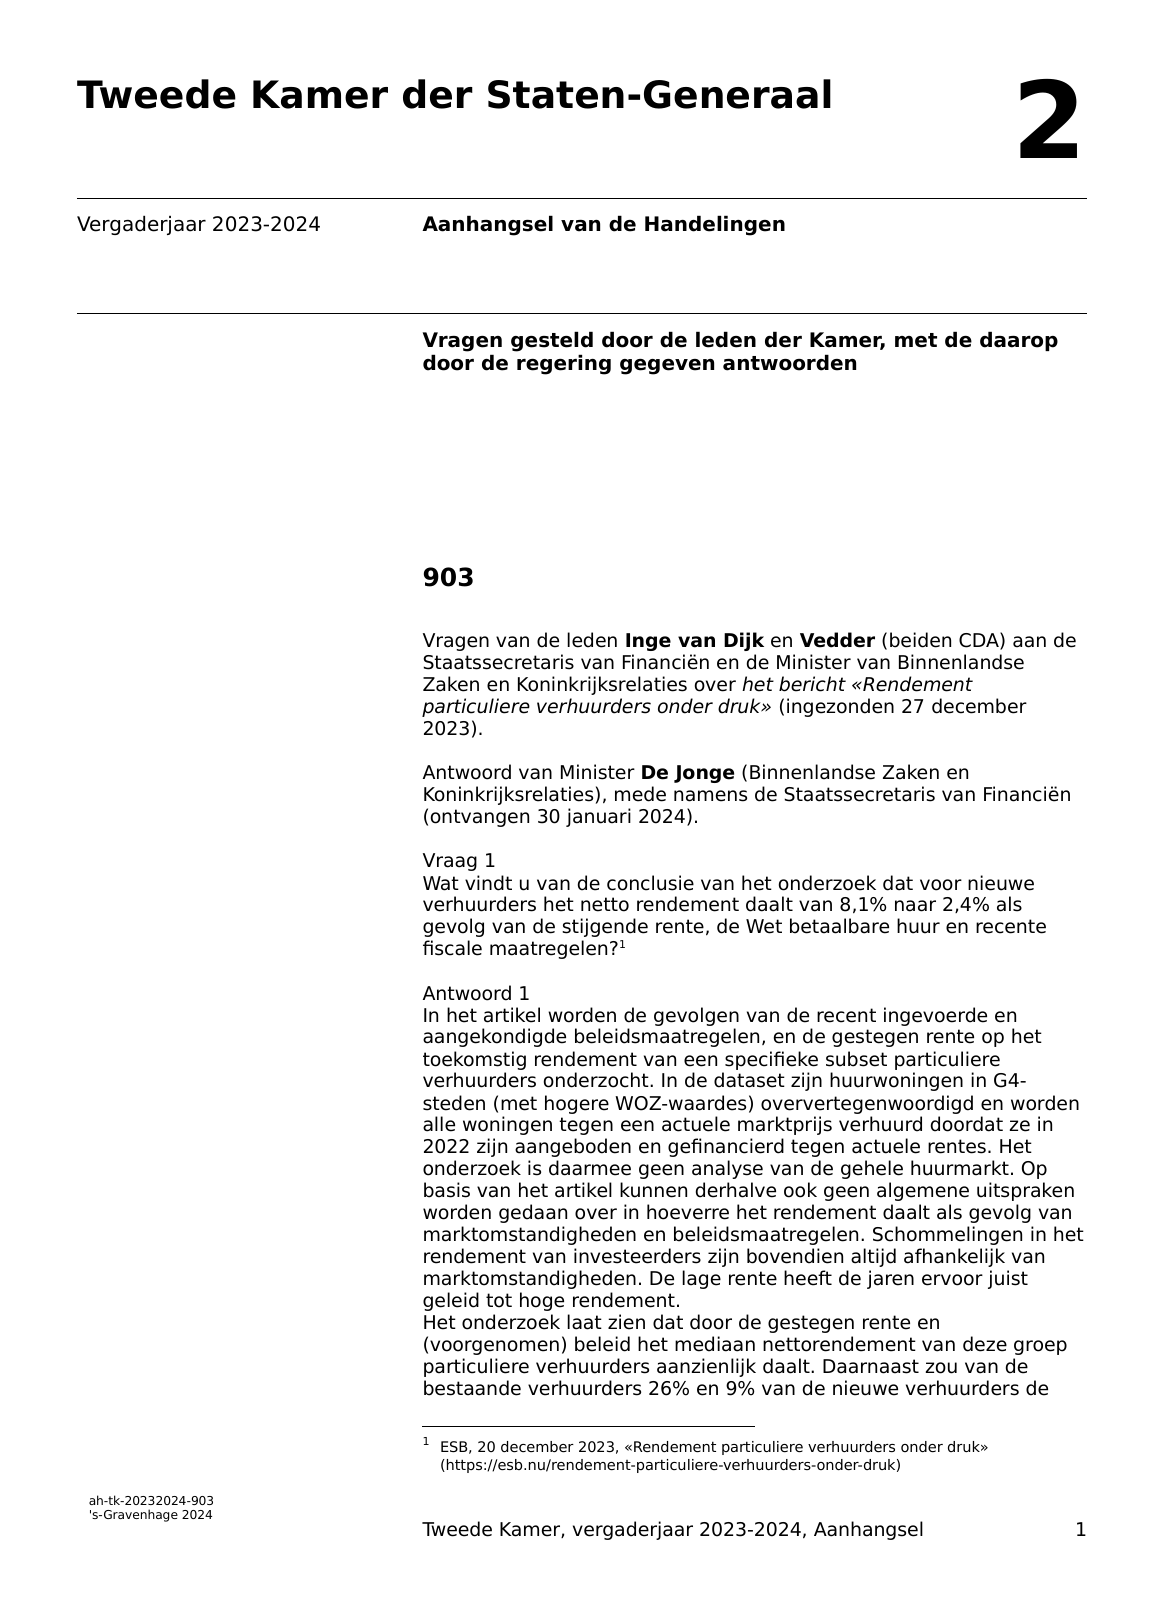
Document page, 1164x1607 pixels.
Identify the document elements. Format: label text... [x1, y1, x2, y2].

table_cell Vergaderjaar 2023-2024 [77, 199, 422, 313]
text Het onderzoek laat zien dat door de gestegen rente en (voorgenomen) beleid het mediaan nettorendement van deze groep particuliere verhuurders aanzienlijk daalt. Daarnaast zou van de bestaande verhuurders 26% en 9% van de nieuwe verhuurders de [422, 1312, 1087, 1400]
text ESB, 20 december 2023, «Rendement particuliere verhuurders onder druk» (https://esb.nu/rendement-particuliere-verhuurders-onder-druk) [422, 1435, 1087, 1474]
text In het artikel worden de gevolgen van de recent ingevoerde en aangekondigde beleidsmaatregelen, en de gestegen rente op het toekomstig rendement van een specifieke subset particuliere verhuurders onderzocht. In de dataset zijn huurwoningen in G4-steden (met hogere WOZ-waardes) oververtegenwoordigd en worden alle woningen tegen een actuele marktprijs verhuurd doordat ze in 2022 zijn aangeboden en gefinancierd tegen actuele rentes. Het onderzoek is daarmee geen analyse van de gehele huurmarkt. Op basis van het artikel kunnen derhalve ook geen algemene uitspraken worden gedaan over in hoeverre het rendement daalt als gevolg van marktomstandigheden en beleidsmaatregelen. Schommelingen in het rendement van investeerders zijn bovendien altijd afhankelijk van marktomstandigheden. De lage rente heeft de jaren ervoor juist geleid tot hoge rendement. [422, 1004, 1087, 1312]
table_cell Aanhangsel van de Handelingen [422, 199, 1087, 313]
table_cell Vragen gesteld door de leden der Kamer, met de daarop door de regering gegeven antwoorden [422, 314, 1087, 375]
text Vraag 1 [422, 850, 1087, 872]
table_header Tweede Kamer der Staten-Generaal [77, 59, 886, 198]
text 's-Gravenhage 2024 [88, 1508, 323, 1522]
text 903 [422, 563, 1087, 592]
text Antwoord 1 [422, 982, 1087, 1004]
text ah-tk-20232024-903 [88, 1494, 323, 1508]
text Vragen van de leden Inge van Dijk en Vedder (beiden CDA) aan de Staatssecretaris van Financiën en de Minister van Binnenlandse Zaken en Koninkrijksrelaties over het bericht «Rendement particuliere verhuurders onder druk» (ingezonden 27 december 2023). [422, 630, 1087, 740]
table_header 2 [886, 59, 1087, 198]
text Wat vindt u van de conclusie van het onderzoek dat voor nieuwe verhuurders het netto rendement daalt van 8,1% naar 2,4% als gevolg van de stijgende rente, de Wet betaalbare huur en recente fiscale maatregelen? [422, 872, 1087, 960]
text Antwoord van Minister De Jonge (Binnenlandse Zaken en Koninkrijksrelaties), mede namens de Staatssecretaris van Financiën (ontvangen 30 januari 2024). [422, 762, 1087, 828]
table_cell [77, 314, 422, 375]
